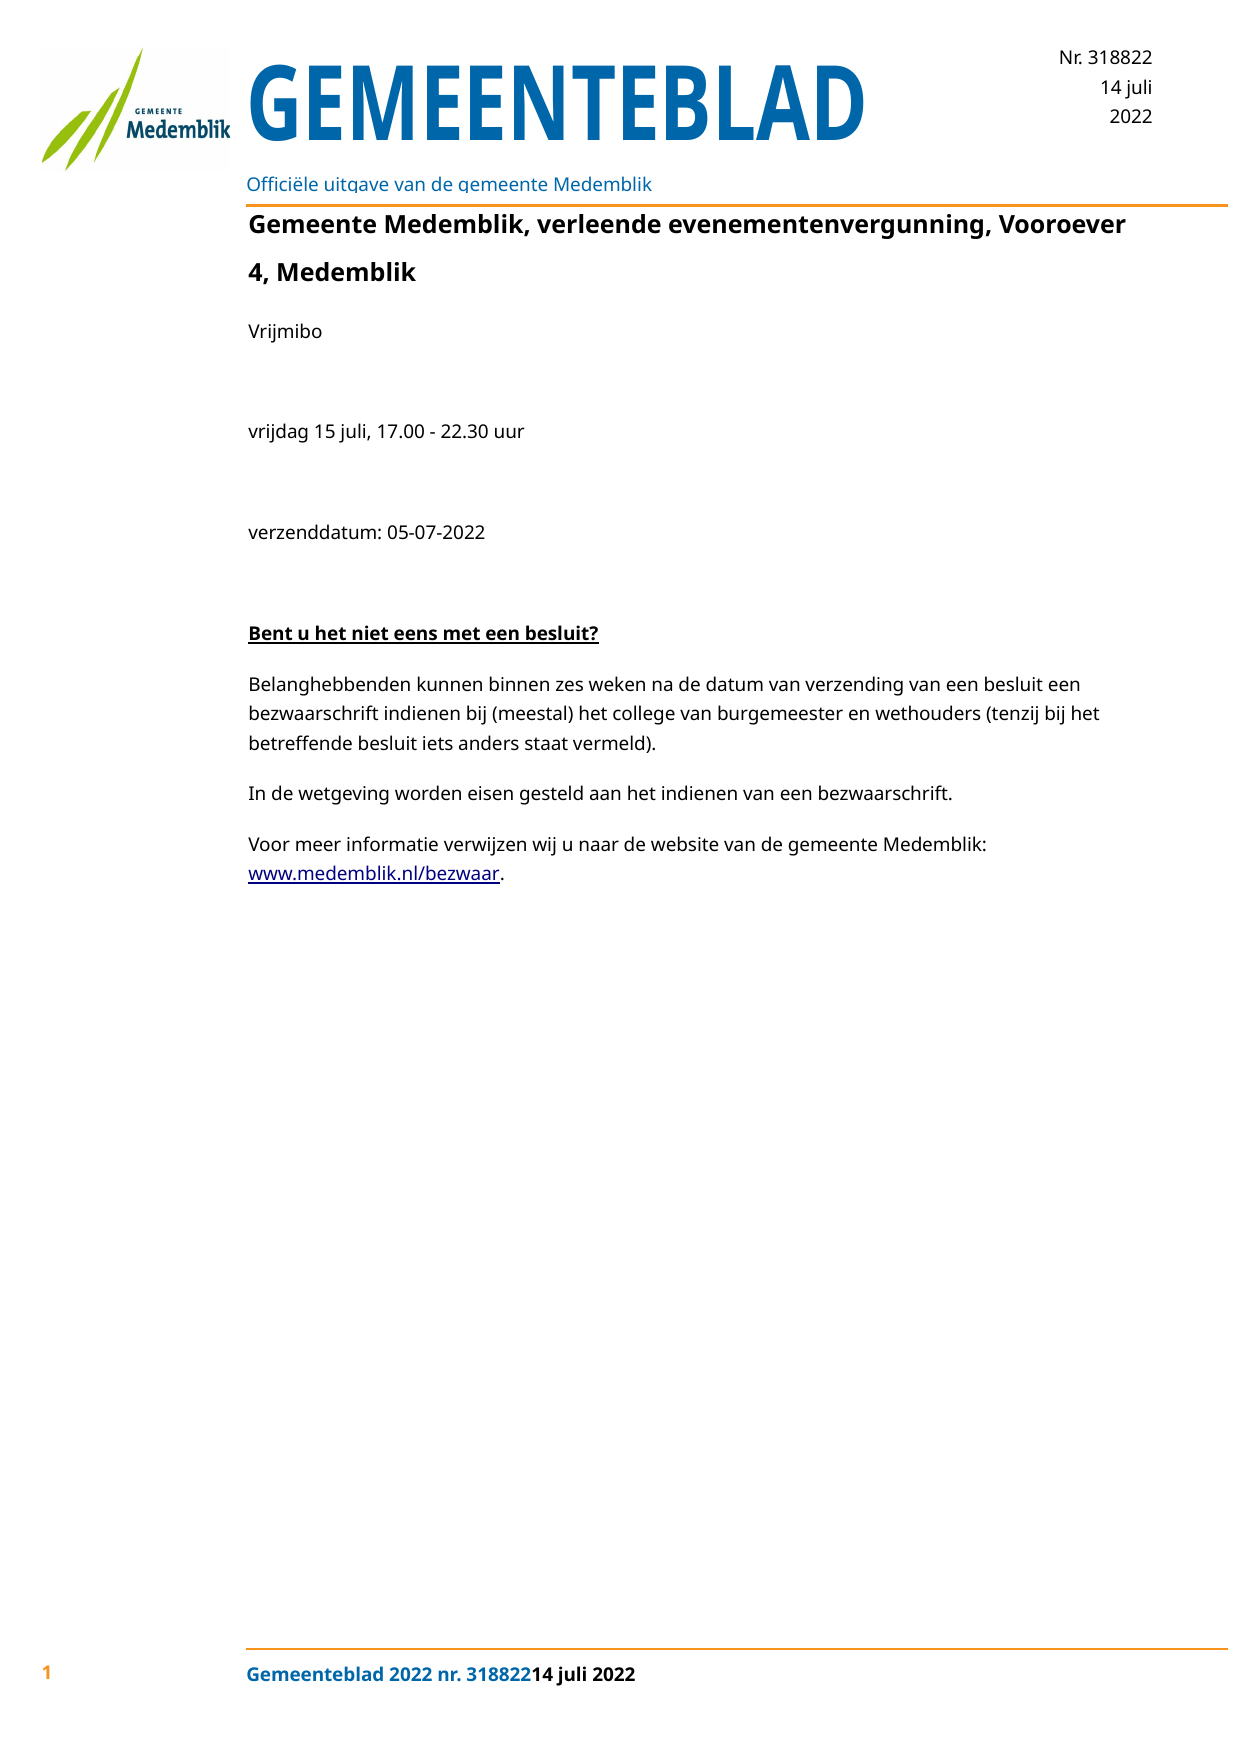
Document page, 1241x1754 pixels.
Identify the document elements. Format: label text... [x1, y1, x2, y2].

text Gemeente Medemblik, verleende evenementenvergunning, Vooroever 4, Medemblik [248, 207, 1152, 288]
picture [41, 47, 231, 172]
text Belanghebbenden kunnen binnen zes weken na de datum van verzending van een besluit een bezwaarschrift indienen bij (meestal) het college van burgemeester en wethouders (tenzij bij het betreffende besluit iets anders staat vermeld). [248, 671, 1152, 756]
text Vrijmibo [248, 318, 1152, 344]
text verzenddatum: 05-07-2022 [248, 519, 1152, 545]
text Bent u het niet eens met een besluit? [248, 620, 1152, 646]
text In de wetgeving worden eisen gesteld aan het indienen van een bezwaarschrift. [248, 780, 1152, 806]
text vrijdag 15 juli, 17.00 - 22.30 uur [248, 419, 1152, 444]
text Voor meer informatie verwijzen wij u naar de website van de gemeente Medemblik: www.medemblik.nl/bezwaar. [248, 831, 1152, 886]
